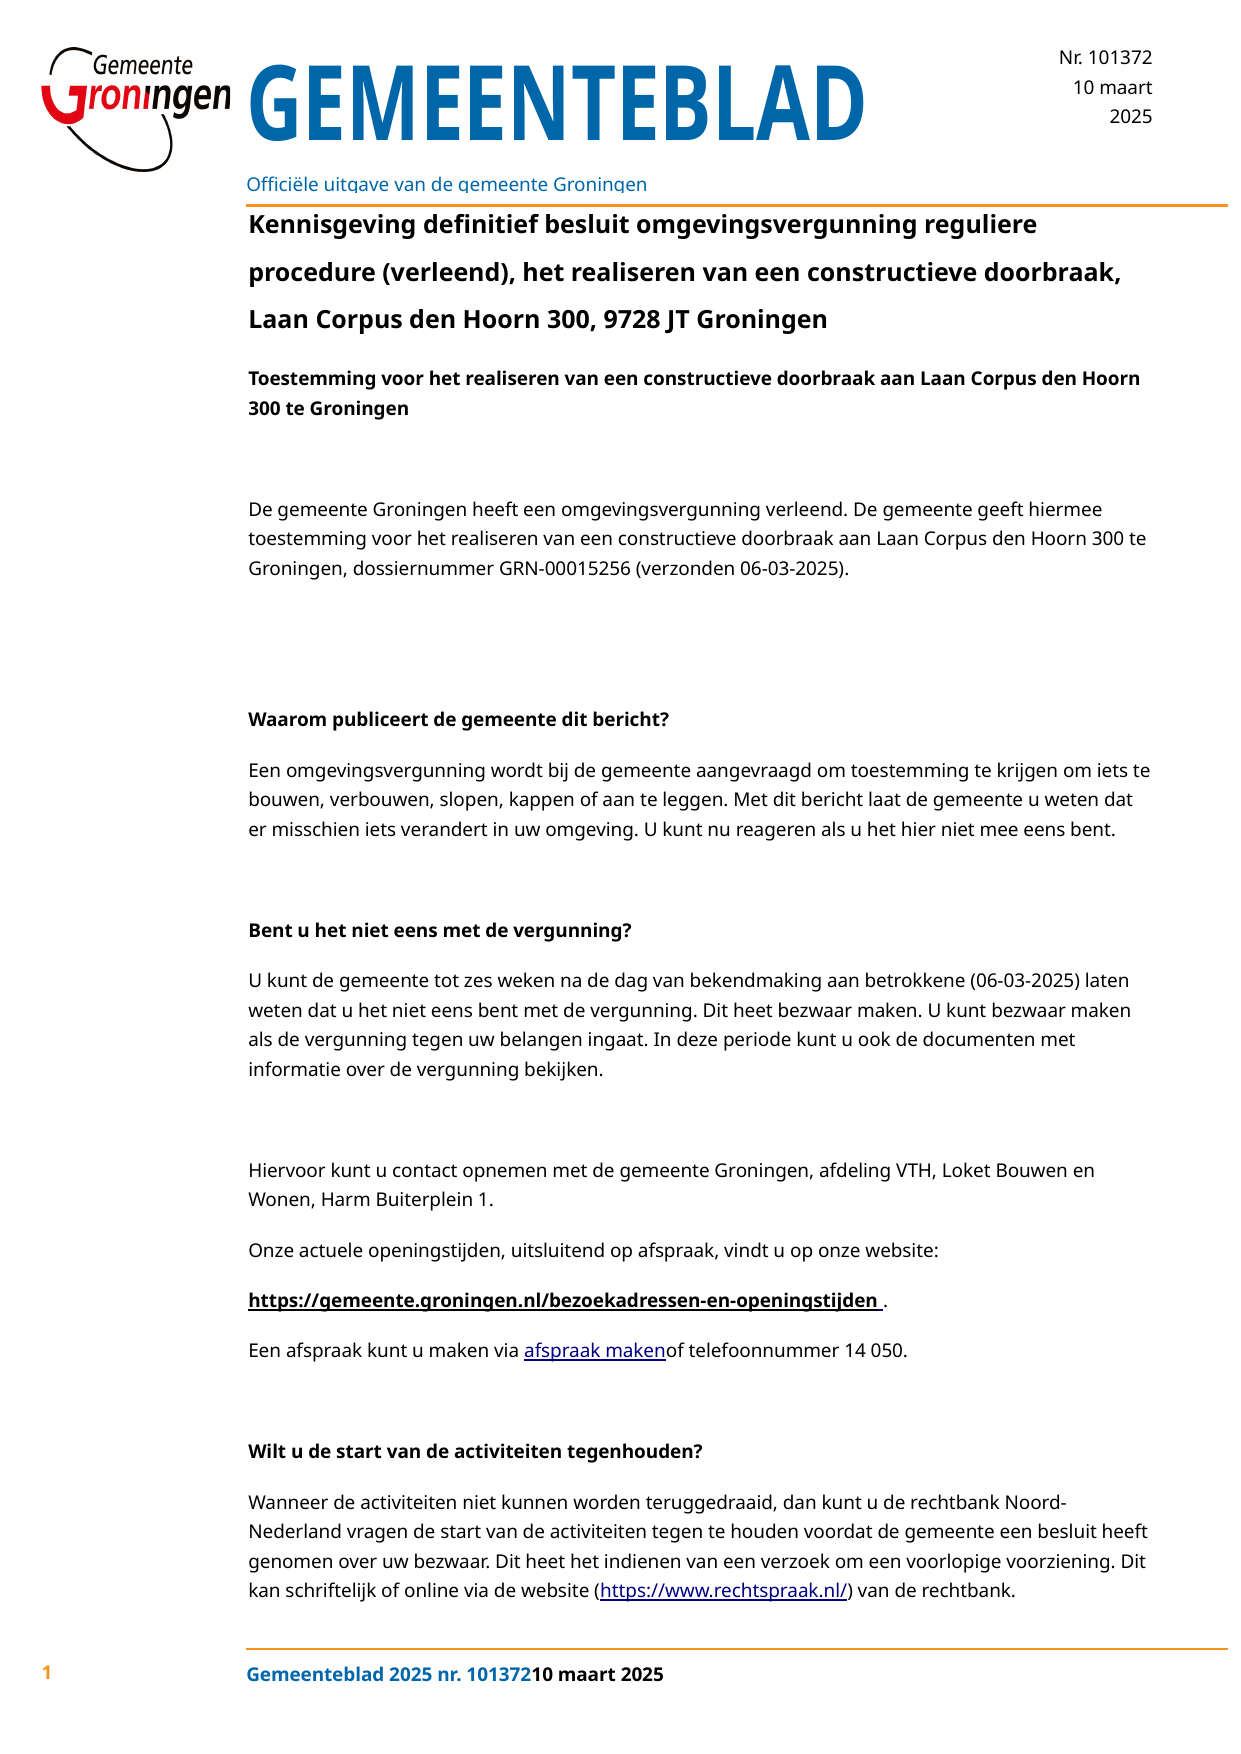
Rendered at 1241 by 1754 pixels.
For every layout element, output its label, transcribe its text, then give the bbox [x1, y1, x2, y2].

text Waarom publiceert de gemeente dit bericht? [248, 706, 1152, 732]
text https://gemeente.groningen.nl/bezoekadressen-en-openingstijden . [248, 1287, 1152, 1313]
text Een omgevingsvergunning wordt bij de gemeente aangevraagd om toestemming te krijgen om iets te bouwen, verbouwen, slopen, kappen of aan te leggen. Met dit bericht laat de gemeente u weten dat er misschien iets verandert in uw omgeving. U kunt nu reageren als u het hier niet mee eens bent. [248, 757, 1152, 842]
text Onze actuele openingstijden, uitsluitend op afspraak, vindt u op onze website: [248, 1237, 1152, 1262]
text Bent u het niet eens met de vergunning? [248, 917, 1152, 942]
text Een afspraak kunt u maken via afspraak makenof telefoonnummer 14 050. [248, 1338, 1152, 1363]
text Wilt u de start van de activiteiten tegenhouden? [248, 1438, 1152, 1464]
text Toestemming voor het realiseren van een constructieve doorbraak aan Laan Corpus den Hoorn 300 te Groningen [248, 366, 1152, 421]
text Kennisgeving definitief besluit omgevingsvergunning reguliere procedure (verleend), het realiseren van een constructieve doorbraak, Laan Corpus den Hoorn 300, 9728 JT Groningen [248, 207, 1152, 336]
text Hiervoor kunt u contact opnemen met de gemeente Groningen, afdeling VTH, Loket Bouwen en Wonen, Harm Buiterplein 1. [248, 1157, 1152, 1212]
text De gemeente Groningen heeft een omgevingsvergunning verleend. De gemeente geeft hiermee toestemming voor het realiseren van een constructieve doorbraak aan Laan Corpus den Hoorn 300 te Groningen, dossiernummer GRN-00015256 (verzonden 06-03-2025). [248, 496, 1152, 581]
text Wanneer de activiteiten niet kunnen worden teruggedraaid, dan kunt u de rechtbank Noord-Nederland vragen de start van de activiteiten tegen te houden voordat de gemeente een besluit heeft genomen over uw bezwaar. Dit heet het indienen van een verzoek om een voorlopige voorziening. Dit kan schriftelijk of online via de website (https://www.rechtspraak.nl/) van de rechtbank. [248, 1489, 1152, 1603]
picture [41, 47, 231, 172]
text U kunt de gemeente tot zes weken na de dag van bekendmaking aan betrokkene (06-03-2025) laten weten dat u het niet eens bent met de vergunning. Dit heet bezwaar maken. U kunt bezwaar maken als de vergunning tegen uw belangen ingaat. In deze periode kunt u ook de documenten met informatie over de vergunning bekijken. [248, 967, 1152, 1082]
